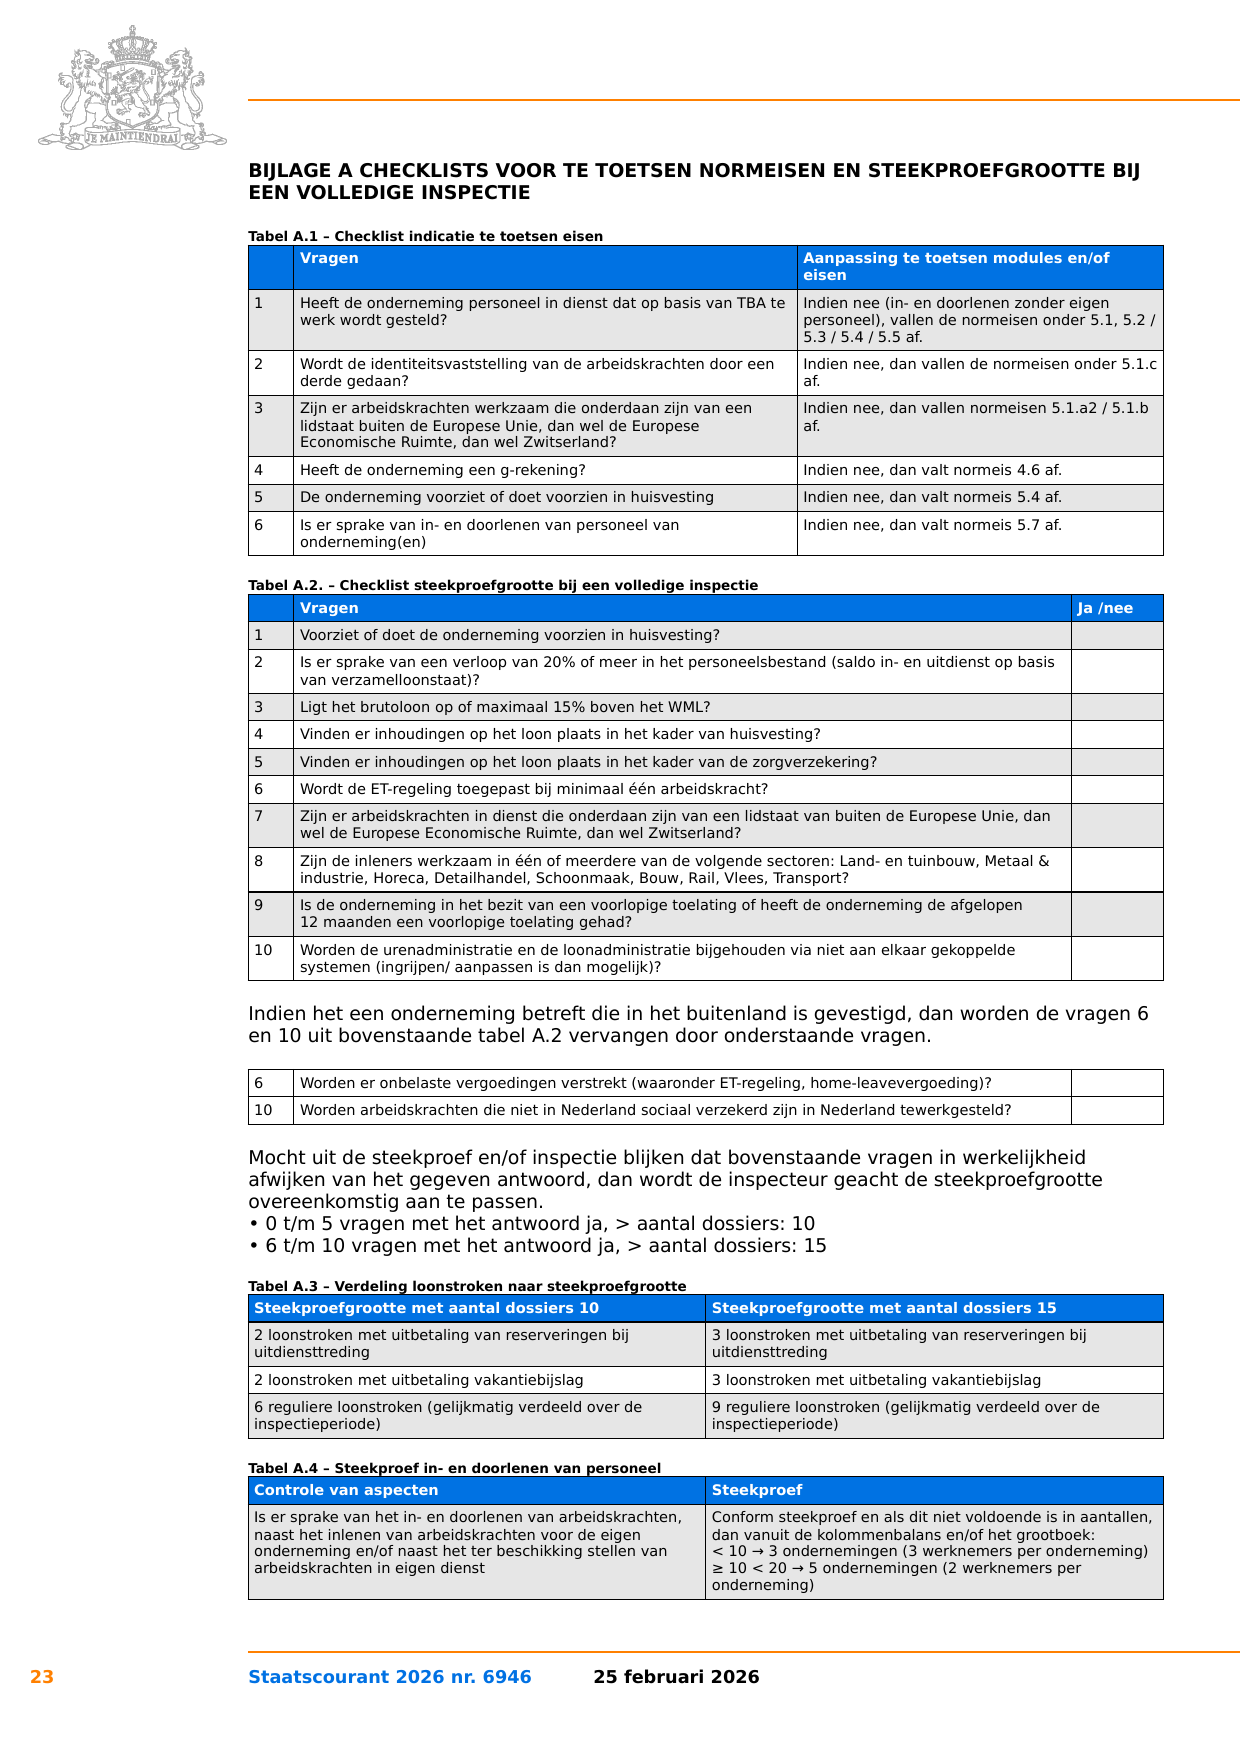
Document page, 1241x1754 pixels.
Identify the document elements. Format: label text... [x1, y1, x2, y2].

table_cell 1 [249, 622, 293, 649]
table_cell Indien nee, dan vallen normeisen 5.1.a2 / 5.1.b af. [798, 396, 1163, 456]
table_cell Worden arbeidskrachten die niet in Nederland sociaal verzekerd zijn in Nederland tewerkgesteld? [294, 1097, 1071, 1124]
table_cell Zijn er arbeidskrachten in dienst die onderdaan zijn van een lidstaat van buiten de Europese Unie, dan wel de Europese Economische Ruimte, dan wel Zwitserland? [294, 804, 1071, 847]
table_cell Is er sprake van een verloop van 20% of meer in het personeelsbestand (saldo in- en uitdienst op basis van verzamelloonstaat)? [294, 650, 1071, 693]
table_cell [249, 246, 293, 289]
table_cell Worden de urenadministratie en de loonadministratie bijgehouden via niet aan elkaar gekoppelde systemen (ingrijpen/ aanpassen is dan mogelijk)? [294, 937, 1071, 980]
subtitle BIJLAGE A CHECKLISTS VOOR TE TOETSEN NORMEISEN EN STEEKPROEFGROOTTE BIJ EEN VOLLEDIGE INSPECTIE [248, 160, 1163, 204]
table_cell 2 loonstroken met uitbetaling vakantiebijslag [249, 1367, 705, 1393]
table_cell 6 reguliere loonstroken (gelijkmatig verdeeld over de inspectieperiode) [249, 1394, 705, 1438]
table_header 6 [249, 1070, 293, 1096]
table_cell 2 [249, 650, 293, 693]
table_cell Indien nee, dan vallen de normeisen onder 5.1.c af. [798, 351, 1163, 395]
table_header [1072, 1070, 1163, 1096]
table_cell 3 [249, 694, 293, 720]
text • 0 t/m 5 vragen met het antwoord ja, > aantal dossiers: 10 [248, 1212, 1163, 1234]
table_cell 2 [249, 351, 293, 395]
table_header Worden er onbelaste vergoedingen verstrekt (waaronder ET-regeling, home-leavevergoeding)? [294, 1070, 1071, 1096]
table_cell 10 [249, 1097, 293, 1124]
table_cell 3 loonstroken met uitbetaling van reserveringen bij uitdiensttreding [706, 1323, 1163, 1366]
table_cell [1072, 721, 1163, 748]
table_cell 4 [249, 457, 293, 483]
table_cell 3 [249, 396, 293, 456]
table_cell Vragen [294, 595, 1071, 621]
table_cell [1072, 749, 1163, 775]
table_cell Heeft de onderneming een g-rekening? [294, 457, 797, 483]
table_cell Heeft de onderneming personeel in dienst dat op basis van TBA te werk wordt gesteld? [294, 290, 797, 350]
table_cell 6 [249, 776, 293, 803]
table_cell [1072, 893, 1163, 936]
table_cell Steekproefgrootte met aantal dossiers 10 [249, 1295, 705, 1321]
table_cell 4 [249, 721, 293, 748]
table_header Tabel A.2. – Checklist steekproefgrootte bij een volledige inspectie [248, 578, 1163, 594]
table_cell 9 [249, 893, 293, 936]
table_cell Vinden er inhoudingen op het loon plaats in het kader van de zorgverzekering? [294, 749, 1071, 775]
text • 6 t/m 10 vragen met het antwoord ja, > aantal dossiers: 15 [248, 1234, 1163, 1256]
table_cell 8 [249, 848, 293, 891]
table_cell 7 [249, 804, 293, 847]
table_cell Indien nee, dan valt normeis 5.4 af. [798, 485, 1163, 511]
table_cell Conform steekproef en als dit niet voldoende is in aantallen, dan vanuit de kolommenbalans en/of het grootboek: < 10 → 3 ondernemingen (3 werknemers per onderneming) ≥ 10 < 20 → 5 ondernemingen (2 werknemers per onderneming) [706, 1505, 1163, 1599]
table_cell Vragen [294, 246, 797, 289]
table_cell [1072, 622, 1163, 649]
table_cell Wordt de identiteitsvaststelling van de arbeidskrachten door een derde gedaan? [294, 351, 797, 395]
table_cell Is er sprake van in- en doorlenen van personeel van onderneming(en) [294, 512, 797, 555]
table_header Tabel A.1 – Checklist indicatie te toetsen eisen [248, 229, 1163, 244]
table_cell Zijn er arbeidskrachten werkzaam die onderdaan zijn van een lidstaat buiten de Europese Unie, dan wel de Europese Economische Ruimte, dan wel Zwitserland? [294, 396, 797, 456]
table_cell Vinden er inhoudingen op het loon plaats in het kader van huisvesting? [294, 721, 1071, 748]
table_cell 1 [249, 290, 293, 350]
table_cell Zijn de inleners werkzaam in één of meerdere van de volgende sectoren: Land- en tuinbouw, Metaal & industrie, Horeca, Detailhandel, Schoonmaak, Bouw, Rail, Vlees, Transport? [294, 848, 1071, 891]
table_cell Controle van aspecten [249, 1477, 705, 1504]
table_cell [1072, 848, 1163, 891]
table_cell Aanpassing te toetsen modules en/of eisen [798, 246, 1163, 289]
table_cell 3 loonstroken met uitbetaling vakantiebijslag [706, 1367, 1163, 1393]
table_cell [249, 595, 293, 621]
table_cell [1072, 1097, 1163, 1124]
table_cell [1072, 937, 1163, 980]
table_cell Is er sprake van het in- en doorlenen van arbeidskrachten, naast het inlenen van arbeidskrachten voor de eigen onderneming en/of naast het ter beschikking stellen van arbeidskrachten in eigen dienst [249, 1505, 705, 1599]
text Mocht uit de steekproef en/of inspectie blijken dat bovenstaande vragen in werkelijkheid afwijken van het gegeven antwoord, dan wordt de inspecteur geacht de steekproefgrootte overeenkomstig aan te passen. [248, 1147, 1163, 1212]
table_cell 5 [249, 749, 293, 775]
table_cell [1072, 776, 1163, 803]
table_cell Is de onderneming in het bezit van een voorlopige toelating of heeft de onderneming de afgelopen 12 maanden een voorlopige toelating gehad? [294, 893, 1071, 936]
table_cell 6 [249, 512, 293, 555]
table_cell Steekproefgrootte met aantal dossiers 15 [706, 1295, 1163, 1321]
table_cell De onderneming voorziet of doet voorzien in huisvesting [294, 485, 797, 511]
table_cell Indien nee, dan valt normeis 4.6 af. [798, 457, 1163, 483]
picture [38, 25, 227, 150]
text Indien het een onderneming betreft die in het buitenland is gevestigd, dan worden de vragen 6 en 10 uit bovenstaande tabel A.2 vervangen door onderstaande vragen. [248, 1003, 1163, 1047]
table_cell 10 [249, 937, 293, 980]
table_cell Ja /nee [1072, 595, 1163, 621]
table_header Tabel A.4 – Steekproef in- en doorlenen van personeel [248, 1461, 1163, 1476]
table_header Tabel A.3 – Verdeling loonstroken naar steekproefgrootte [248, 1278, 1163, 1294]
table_cell Indien nee, dan valt normeis 5.7 af. [798, 512, 1163, 555]
table_cell [1072, 804, 1163, 847]
table_cell [1072, 694, 1163, 720]
table_cell 5 [249, 485, 293, 511]
table_cell Indien nee (in- en doorlenen zonder eigen personeel), vallen de normeisen onder 5.1, 5.2 / 5.3 / 5.4 / 5.5 af. [798, 290, 1163, 350]
table_cell [1072, 650, 1163, 693]
table_cell 9 reguliere loonstroken (gelijkmatig verdeeld over de inspectieperiode) [706, 1394, 1163, 1438]
table_cell 2 loonstroken met uitbetaling van reserveringen bij uitdiensttreding [249, 1323, 705, 1366]
table_cell Wordt de ET-regeling toegepast bij minimaal één arbeidskracht? [294, 776, 1071, 803]
table_cell Steekproef [706, 1477, 1163, 1504]
table_cell Voorziet of doet de onderneming voorzien in huisvesting? [294, 622, 1071, 649]
table_cell Ligt het brutoloon op of maximaal 15% boven het WML? [294, 694, 1071, 720]
